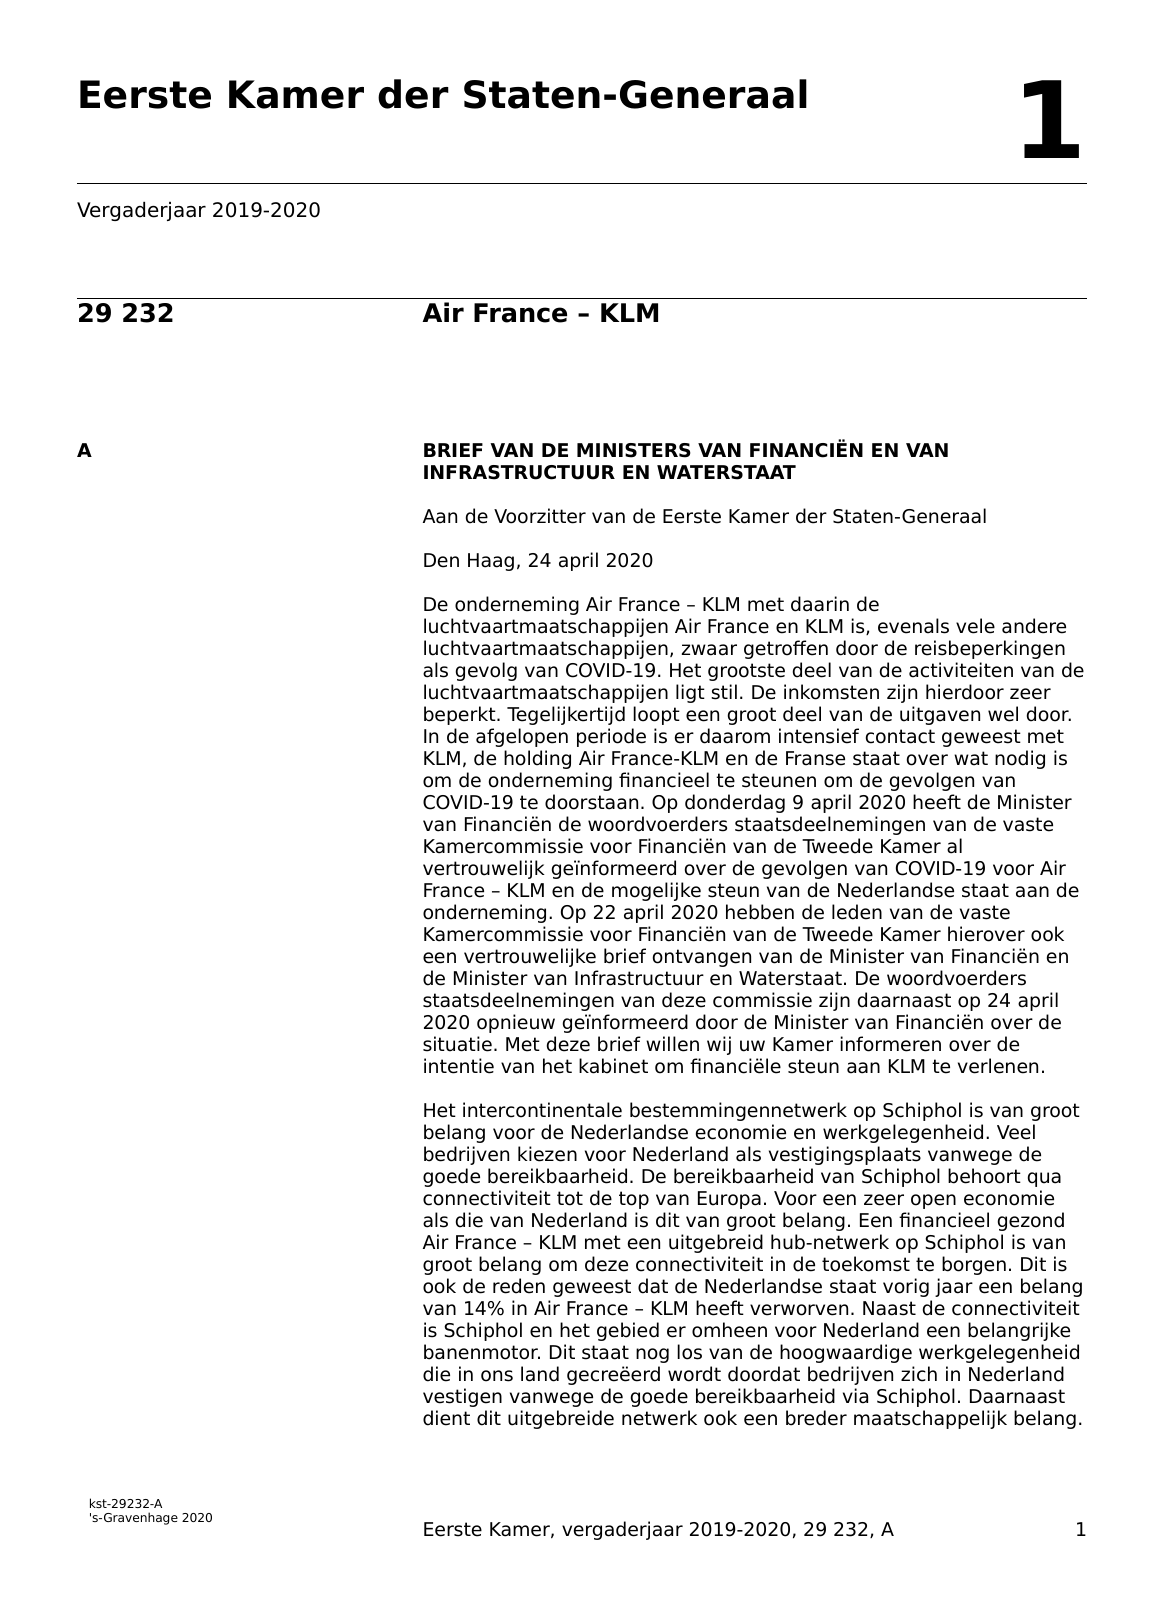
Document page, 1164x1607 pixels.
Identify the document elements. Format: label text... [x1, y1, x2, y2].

text De onderneming Air France – KLM met daarin de luchtvaartmaatschappijen Air France en KLM is, evenals vele andere luchtvaartmaatschappijen, zwaar getroffen door de reisbeperkingen als gevolg van COVID-19. Het grootste deel van de activiteiten van de luchtvaartmaatschappijen ligt stil. De inkomsten zijn hierdoor zeer beperkt. Tegelijkertijd loopt een groot deel van de uitgaven wel door. In de afgelopen periode is er daarom intensief contact geweest met KLM, de holding Air France-KLM en de Franse staat over wat nodig is om de onderneming financieel te steunen om de gevolgen van COVID-19 te doorstaan. Op donderdag 9 april 2020 heeft de Minister van Financiën de woordvoerders staatsdeelnemingen van de vaste Kamercommissie voor Financiën van de Tweede Kamer al vertrouwelijk geïnformeerd over de gevolgen van COVID-19 voor Air France – KLM en de mogelijke steun van de Nederlandse staat aan de onderneming. Op 22 april 2020 hebben de leden van de vaste Kamercommissie voor Financiën van de Tweede Kamer hierover ook een vertrouwelijke brief ontvangen van de Minister van Financiën en de Minister van Infrastructuur en Waterstaat. De woordvoerders staatsdeelnemingen van deze commissie zijn daarnaast op 24 april 2020 opnieuw geïnformeerd door de Minister van Financiën over de situatie. Met deze brief willen wij uw Kamer informeren over de intentie van het kabinet om financiële steun aan KLM te verlenen. [422, 594, 1087, 1078]
subtitle 29 232 Air France – KLM [77, 299, 1087, 329]
subtitle A BRIEF VAN DE MINISTERS VAN FINANCIËN EN VAN INFRASTRUCTUUR EN WATERSTAAT [77, 440, 1087, 484]
text Aan de Voorzitter van de Eerste Kamer der Staten-Generaal [422, 506, 1087, 528]
text Het intercontinentale bestemmingennetwerk op Schiphol is van groot belang voor de Nederlandse economie en werkgelegenheid. Veel bedrijven kiezen voor Nederland als vestigingsplaats vanwege de goede bereikbaarheid. De bereikbaarheid van Schiphol behoort qua connectiviteit tot de top van Europa. Voor een zeer open economie als die van Nederland is dit van groot belang. Een financieel gezond Air France – KLM met een uitgebreid hub-netwerk op Schiphol is van groot belang om deze connectiviteit in de toekomst te borgen. Dit is ook de reden geweest dat de Nederlandse staat vorig jaar een belang van 14% in Air France – KLM heeft verworven. Naast de connectiviteit is Schiphol en het gebied er omheen voor Nederland een belangrijke banenmotor. Dit staat nog los van de hoogwaardige werkgelegenheid die in ons land gecreëerd wordt doordat bedrijven zich in Nederland vestigen vanwege de goede bereikbaarheid via Schiphol. Daarnaast dient dit uitgebreide netwerk ook een breder maatschappelijk belang. [422, 1100, 1087, 1429]
text Den Haag, 24 april 2020 [422, 550, 1087, 572]
table_cell Vergaderjaar 2019-2020 [77, 184, 1087, 298]
text 's-Gravenhage 2020 [88, 1511, 323, 1525]
table_header 1 [886, 59, 1087, 183]
text kst-29232-A [88, 1497, 323, 1511]
table_header Eerste Kamer der Staten-Generaal [77, 59, 886, 183]
